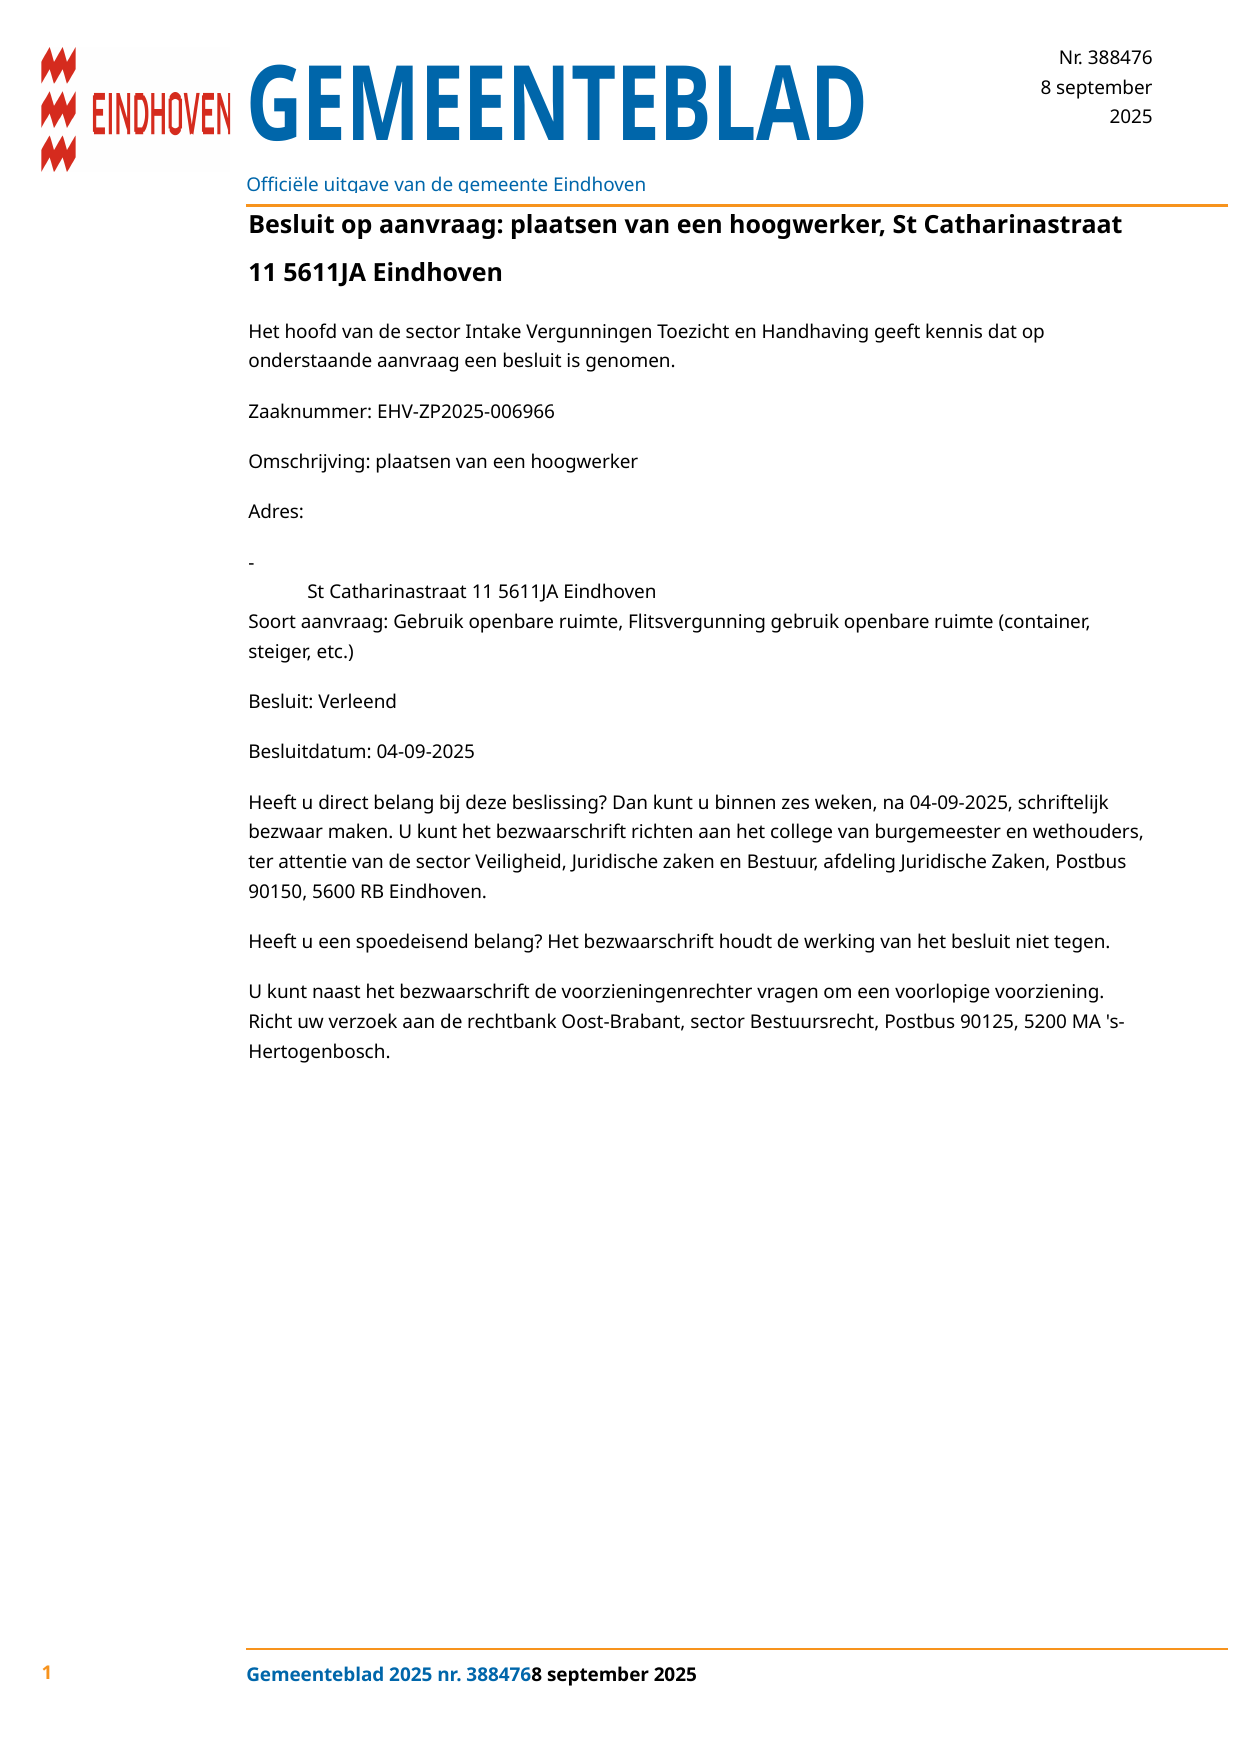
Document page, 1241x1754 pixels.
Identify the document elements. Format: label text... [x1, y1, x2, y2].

text Heeft u een spoedeisend belang? Het bezwaarschrift houdt de werking van het besluit niet tegen. [248, 928, 1152, 954]
text Zaaknummer: EHV-ZP2025-006966 [248, 398, 1152, 424]
text U kunt naast het bezwaarschrift de voorzieningenrechter vragen om een voorlopige voorziening. Richt uw verzoek aan de rechtbank Oost-Brabant, sector Bestuursrecht, Postbus 90125, 5200 MA 's-Hertogenbosch. [248, 979, 1152, 1064]
text Besluit op aanvraag: plaatsen van een hoogwerker, St Catharinastraat 11 5611JA Eindhoven [248, 207, 1152, 288]
text Soort aanvraag: Gebruik openbare ruimte, Flitsvergunning gebruik openbare ruimte (container, steiger, etc.) [248, 608, 1152, 664]
picture [41, 47, 231, 172]
list St Catharinastraat 11 5611JA Eindhoven [248, 579, 1152, 604]
text Het hoofd van de sector Intake Vergunningen Toezicht en Handhaving geeft kennis dat op onderstaande aanvraag een besluit is genomen. [248, 318, 1152, 373]
text Adres: [248, 499, 1152, 524]
text Besluit: Verleend [248, 688, 1152, 714]
text Heeft u direct belang bij deze beslissing? Dan kunt u binnen zes weken, na 04-09-2025, schriftelijk bezwaar maken. U kunt het bezwaarschrift richten aan het college van burgemeester en wethouders, ter attentie van de sector Veiligheid, Juridische zaken en Bestuur, afdeling Juridische Zaken, Postbus 90150, 5600 RB Eindhoven. [248, 789, 1152, 904]
text Besluitdatum: 04-09-2025 [248, 739, 1152, 764]
text Omschrijving: plaatsen van een hoogwerker [248, 448, 1152, 474]
